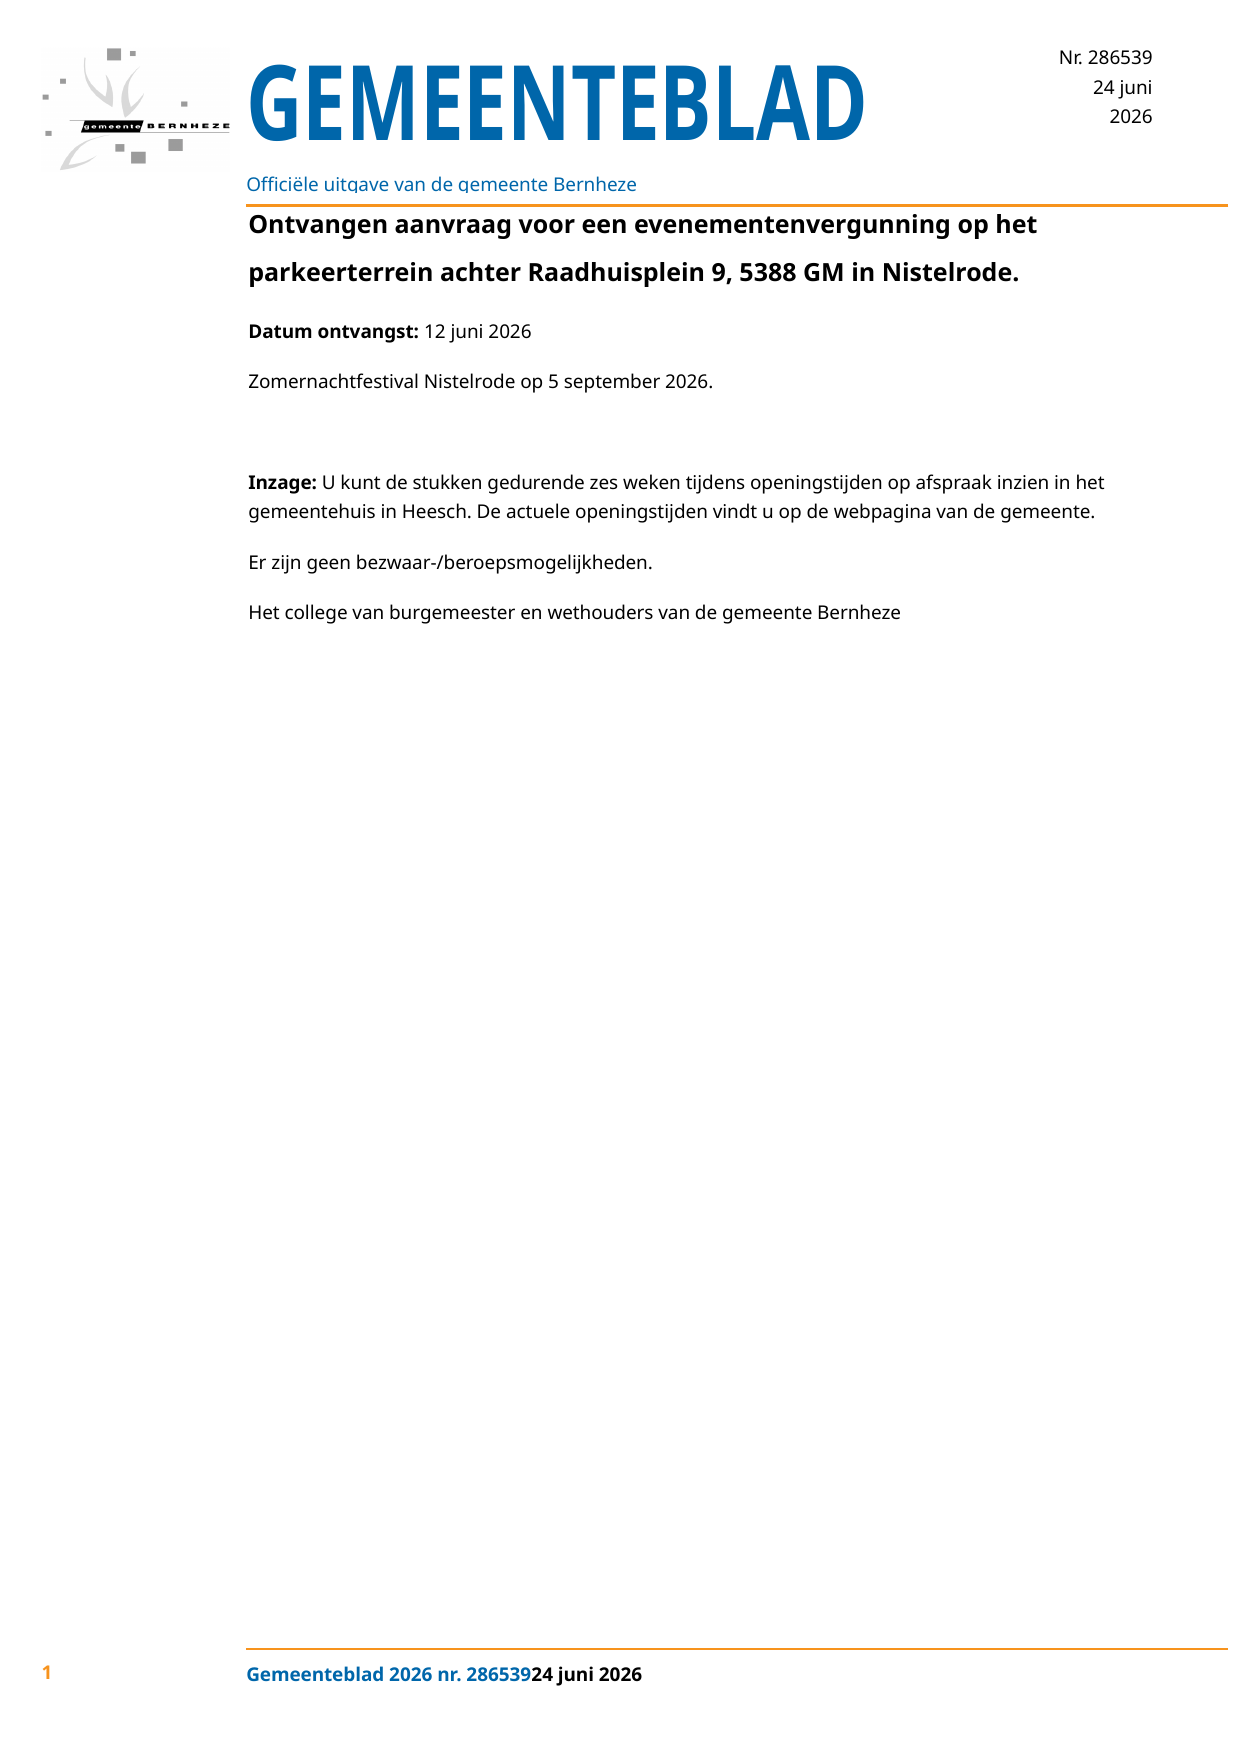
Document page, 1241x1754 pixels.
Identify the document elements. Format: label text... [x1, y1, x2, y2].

text Datum ontvangst: 12 juni 2026 [248, 318, 1152, 344]
text Het college van burgemeester en wethouders van de gemeente Bernheze [248, 599, 1152, 625]
text Ontvangen aanvraag voor een evenementenvergunning op het parkeerterrein achter Raadhuisplein 9, 5388 GM in Nistelrode. [248, 207, 1152, 288]
text Er zijn geen bezwaar-/beroepsmogelijkheden. [248, 549, 1152, 575]
text Zomernachtfestival Nistelrode op 5 september 2026. [248, 368, 1152, 394]
text Inzage: U kunt de stukken gedurende zes weken tijdens openingstijden op afspraak inzien in het gemeentehuis in Heesch. De actuele openingstijden vindt u op de webpagina van de gemeente. [248, 469, 1152, 524]
picture [41, 47, 231, 172]
